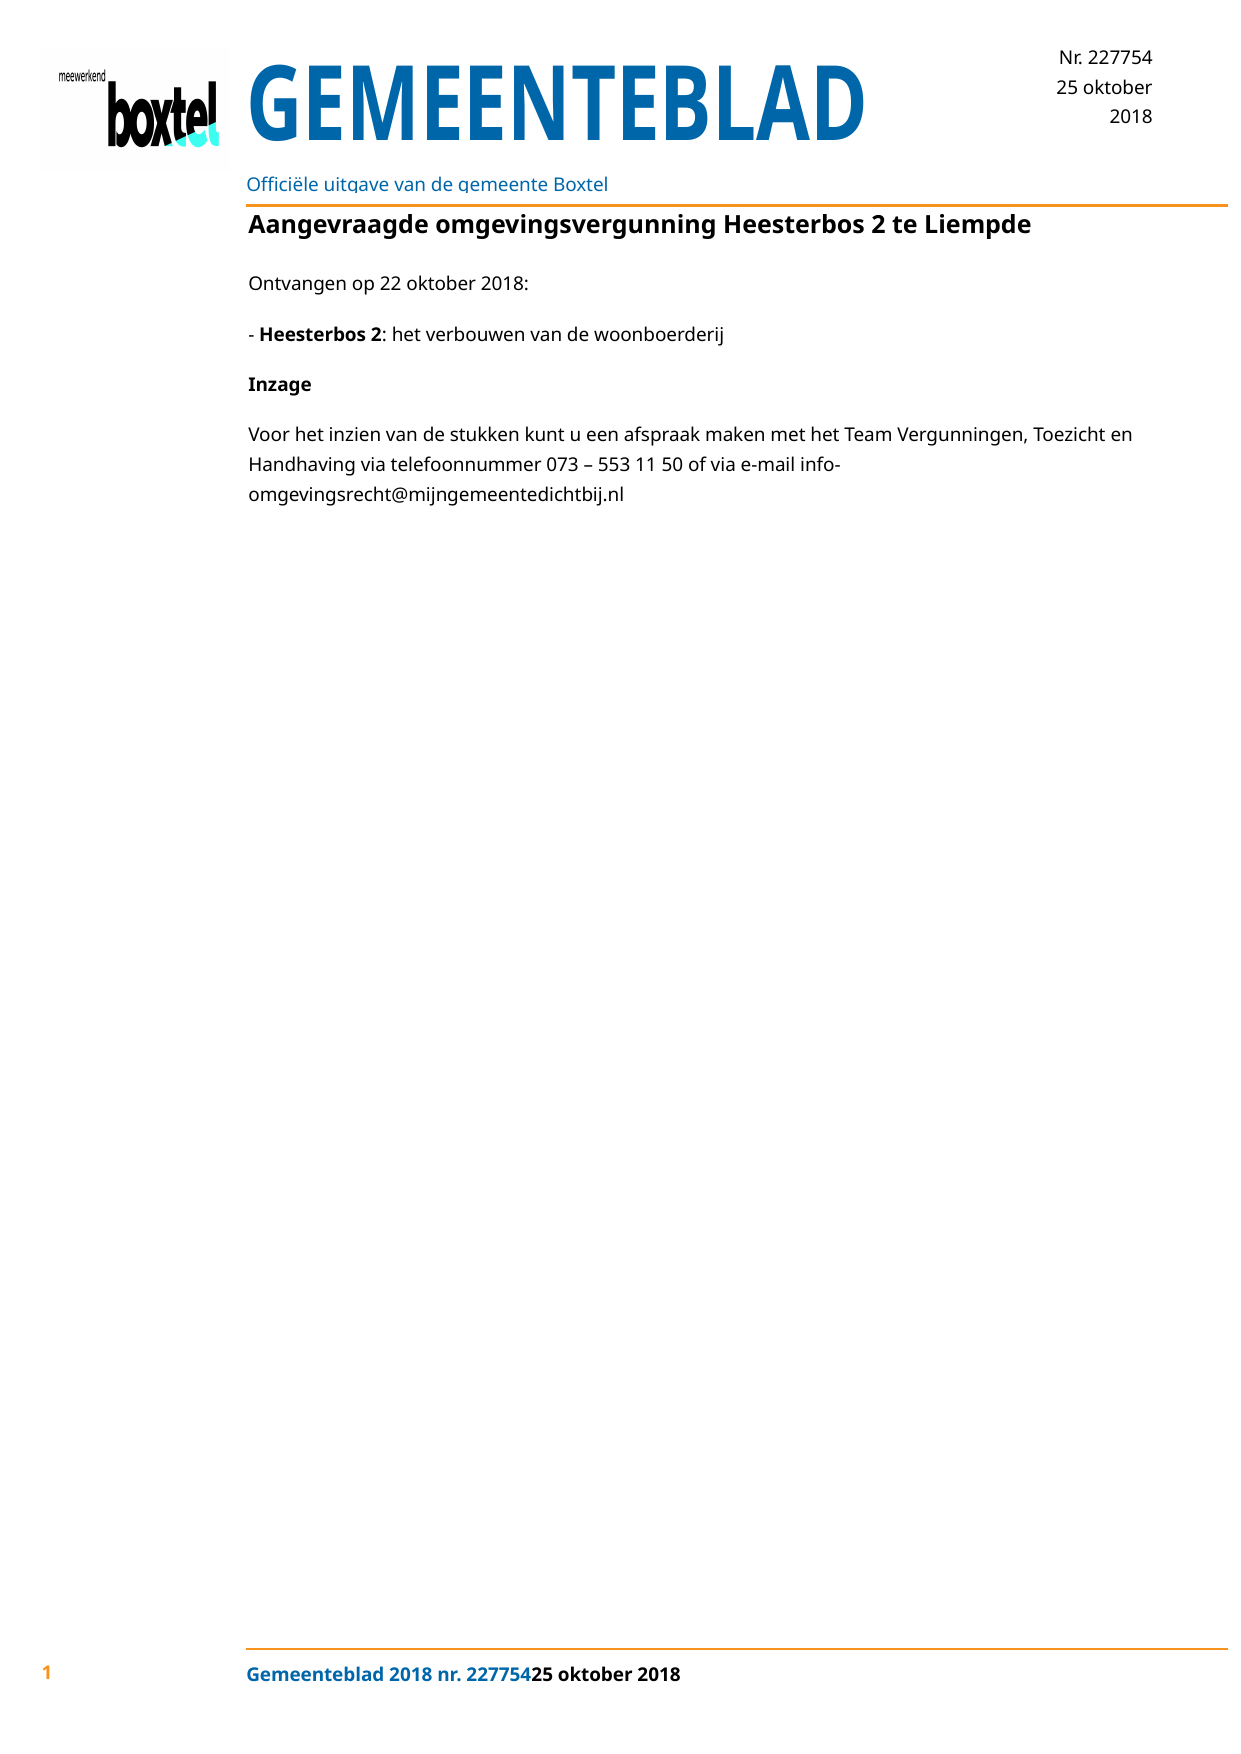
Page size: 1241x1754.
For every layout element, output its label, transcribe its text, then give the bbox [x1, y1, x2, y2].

text Aangevraagde omgevingsvergunning Heesterbos 2 te Liempde [248, 207, 1152, 241]
text Ontvangen op 22 oktober 2018: [248, 270, 1152, 296]
picture [41, 47, 231, 172]
text - Heesterbos 2: het verbouwen van de woonboerderij [248, 321, 1152, 346]
text Inzage [248, 371, 1152, 397]
text Voor het inzien van de stukken kunt u een afspraak maken met het Team Vergunningen, Toezicht en Handhaving via telefoonnummer 073 – 553 11 50 of via e-mail info-omgevingsrecht@mijngemeentedichtbij.nl [248, 422, 1152, 506]
